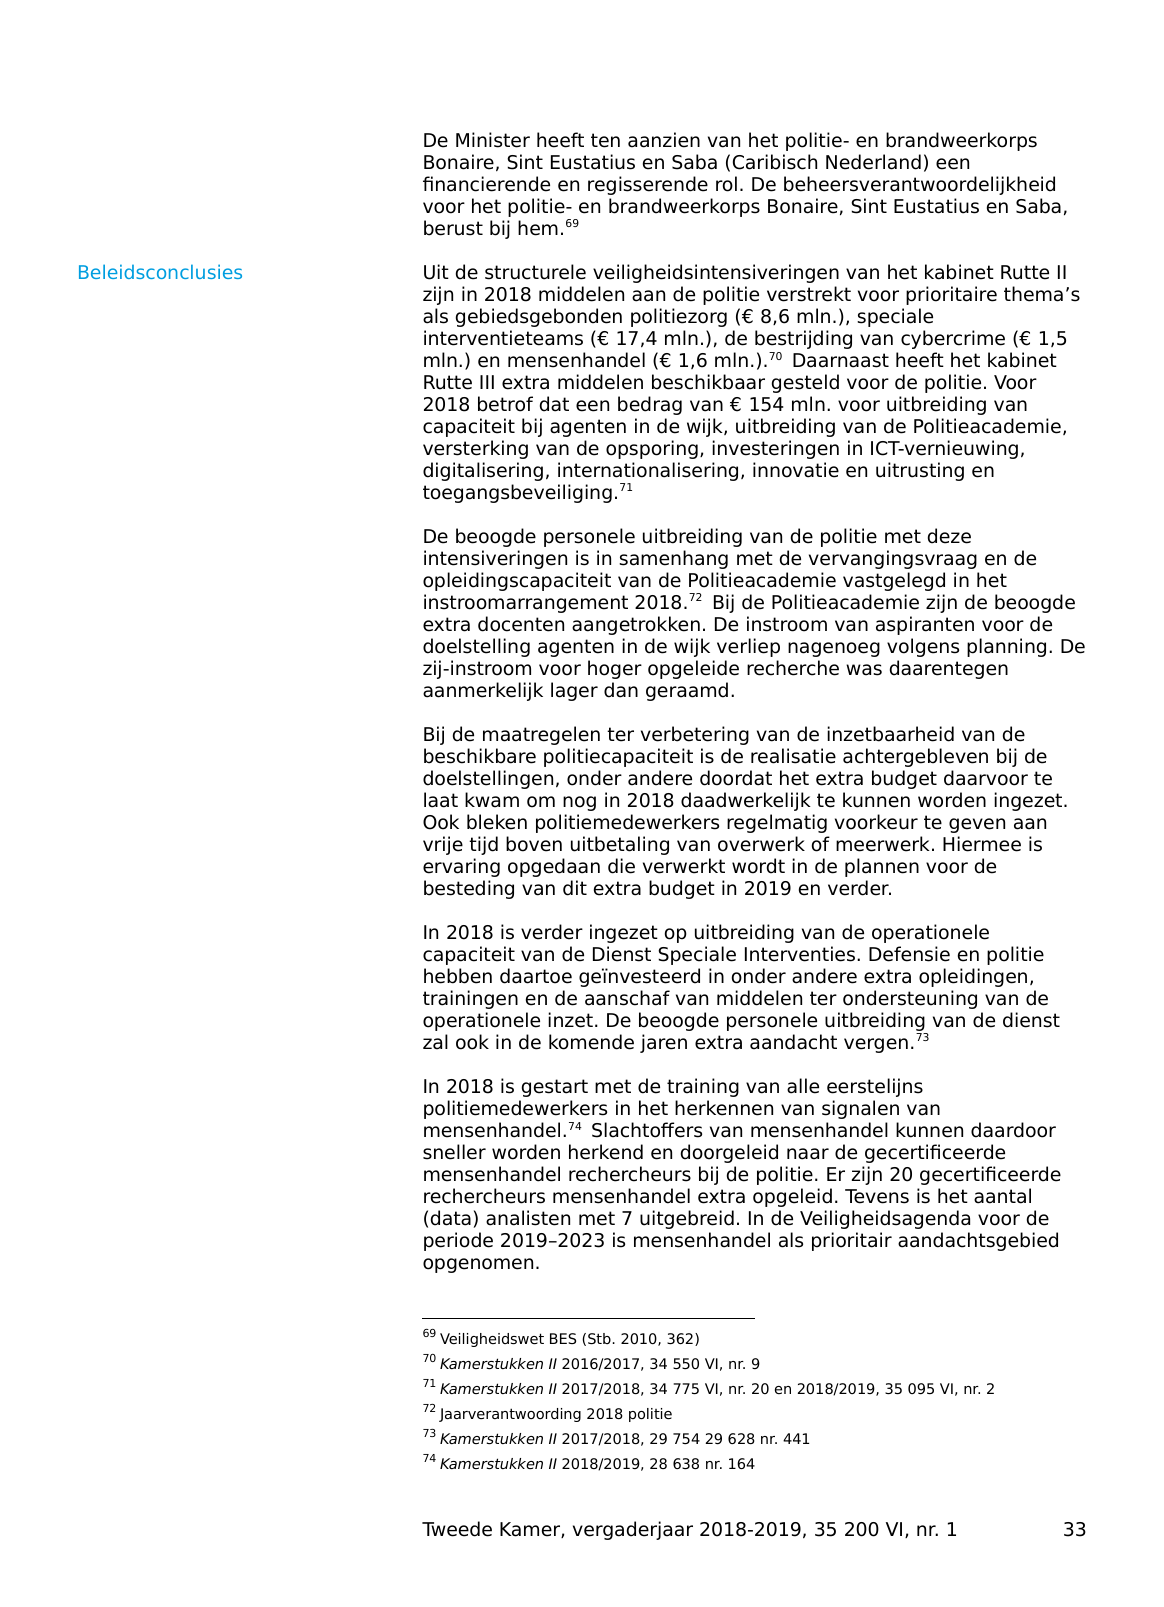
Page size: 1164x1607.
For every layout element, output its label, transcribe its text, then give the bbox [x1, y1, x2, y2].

text In 2018 is gestart met de training van alle eerstelijns politiemedewerkers in het herkennen van signalen van mensenhandel. Slachtoffers van mensenhandel kunnen daardoor sneller worden herkend en doorgeleid naar de gecertificeerde mensenhandel rechercheurs bij de politie. Er zijn 20 gecertificeerde rechercheurs mensenhandel extra opgeleid. Tevens is het aantal (data) analisten met 7 uitgebreid. In de Veiligheidsagenda voor de periode 2019–2023 is mensenhandel als prioritair aandachtsgebied opgenomen. [422, 1076, 1087, 1274]
text Kamerstukken II 2017/2018, 34 775 VI, nr. 20 en 2018/2019, 35 095 VI, nr. 2 [422, 1377, 1087, 1399]
text In 2018 is verder ingezet op uitbreiding van de operationele capaciteit van de Dienst Speciale Interventies. Defensie en politie hebben daartoe geïnvesteerd in onder andere extra opleidingen, trainingen en de aanschaf van middelen ter ondersteuning van de operationele inzet. De beoogde personele uitbreiding van de dienst zal ook in de komende jaren extra aandacht vergen. [422, 922, 1087, 1054]
text Uit de structurele veiligheidsintensiveringen van het kabinet Rutte II zijn in 2018 middelen aan de politie verstrekt voor prioritaire thema’s als gebiedsgebonden politiezorg (€ 8,6 mln.), speciale interventieteams (€ 17,4 mln.), de bestrijding van cybercrime (€ 1,5 mln.) en mensenhandel (€ 1,6 mln.). Daarnaast heeft het kabinet Rutte III extra middelen beschikbaar gesteld voor de politie. Voor 2018 betrof dat een bedrag van € 154 mln. voor uitbreiding van capaciteit bij agenten in de wijk, uitbreiding van de Politieacademie, versterking van de opsporing, investeringen in ICT-vernieuwing, digitalisering, internationalisering, innovatie en uitrusting en toegangsbeveiliging. [422, 262, 1087, 504]
text De Minister heeft ten aanzien van het politie- en brandweerkorps Bonaire, Sint Eustatius en Saba (Caribisch Nederland) een financierende en regisserende rol. De beheersverantwoordelijkheid voor het politie- en brandweerkorps Bonaire, Sint Eustatius en Saba, berust bij hem. [422, 130, 1087, 240]
text Beleidsconclusies [77, 262, 399, 284]
text Jaarverantwoording 2018 politie [422, 1402, 1087, 1424]
text Veiligheidswet BES (Stb. 2010, 362) [422, 1327, 1087, 1349]
text Kamerstukken II 2016/2017, 34 550 VI, nr. 9 [422, 1352, 1087, 1374]
text Kamerstukken II 2018/2019, 28 638 nr. 164 [422, 1452, 1087, 1474]
text Kamerstukken II 2017/2018, 29 754 29 628 nr. 441 [422, 1427, 1087, 1449]
text De beoogde personele uitbreiding van de politie met deze intensiveringen is in samenhang met de vervangingsvraag en de opleidingscapaciteit van de Politieacademie vastgelegd in het instroomarrangement 2018. Bij de Politieacademie zijn de beoogde extra docenten aangetrokken. De instroom van aspiranten voor de doelstelling agenten in de wijk verliep nagenoeg volgens planning. De zij-instroom voor hoger opgeleide recherche was daarentegen aanmerkelijk lager dan geraamd. [422, 526, 1087, 702]
text Bij de maatregelen ter verbetering van de inzetbaarheid van de beschikbare politiecapaciteit is de realisatie achtergebleven bij de doelstellingen, onder andere doordat het extra budget daarvoor te laat kwam om nog in 2018 daadwerkelijk te kunnen worden ingezet. Ook bleken politiemedewerkers regelmatig voorkeur te geven aan vrije tijd boven uitbetaling van overwerk of meerwerk. Hiermee is ervaring opgedaan die verwerkt wordt in de plannen voor de besteding van dit extra budget in 2019 en verder. [422, 724, 1087, 900]
